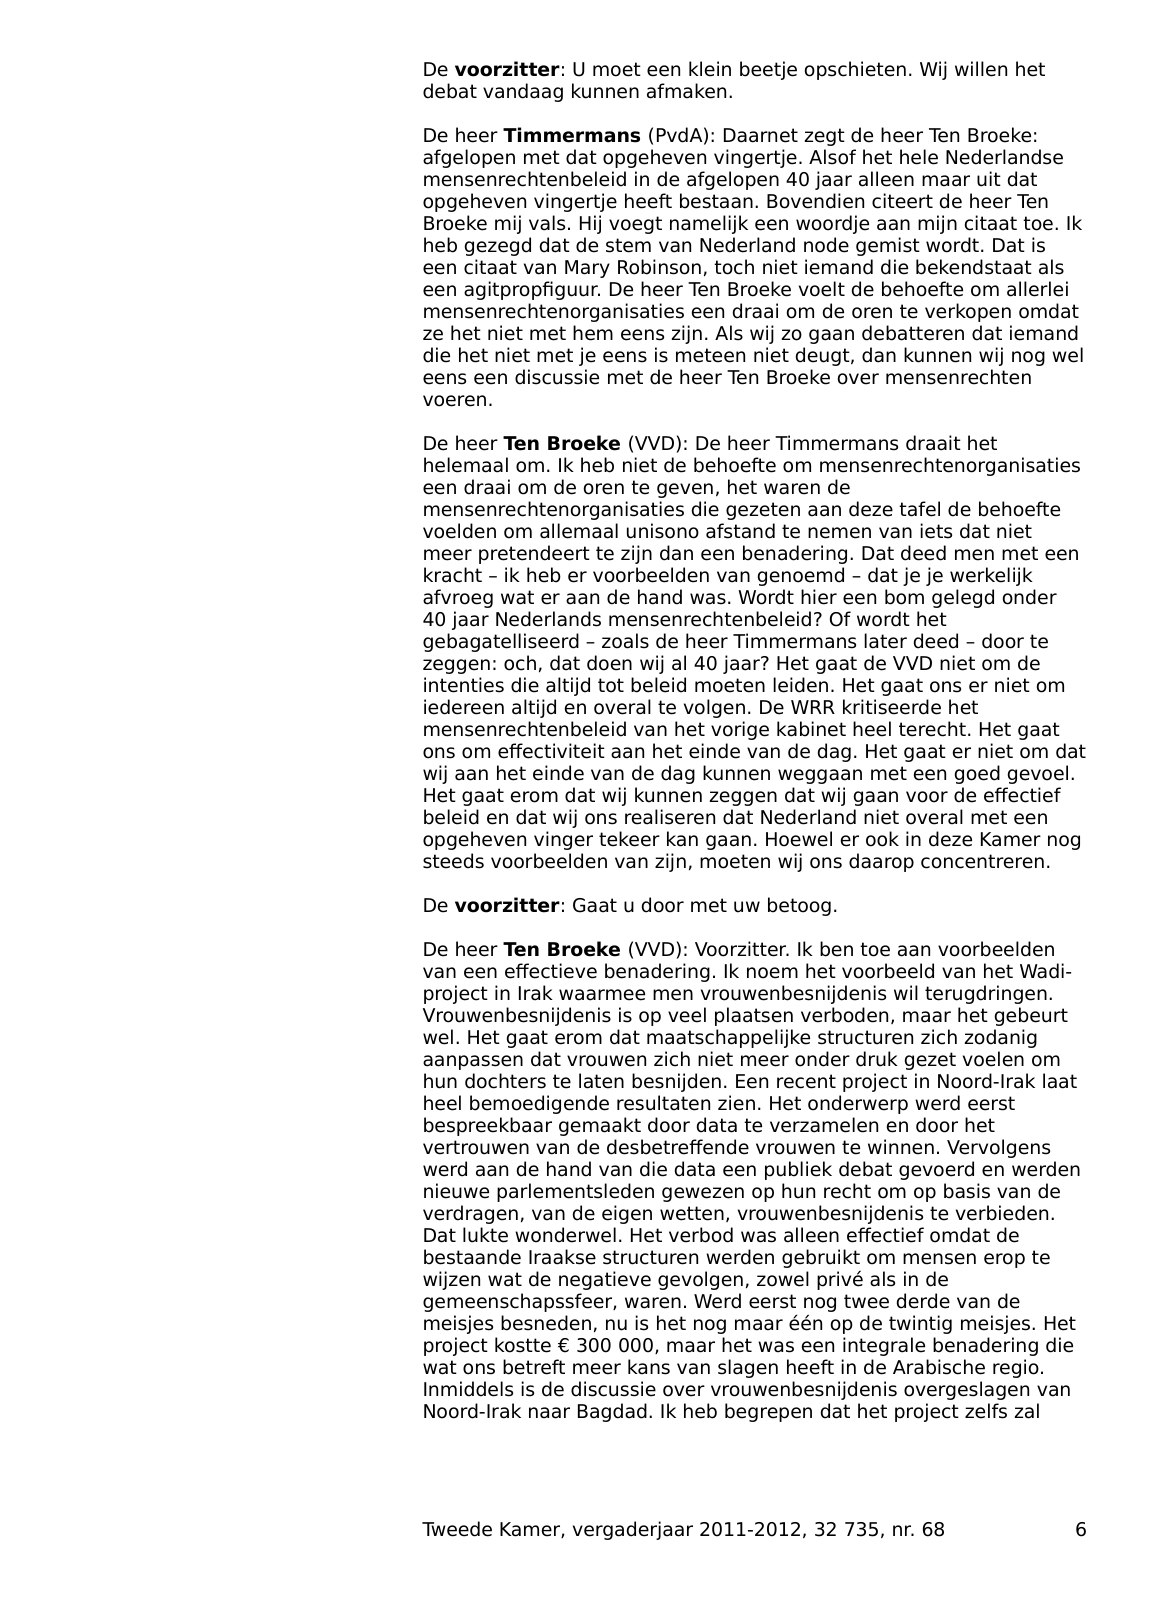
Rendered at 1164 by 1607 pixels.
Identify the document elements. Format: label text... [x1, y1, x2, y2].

text De heer Ten Broeke (VVD): De heer Timmermans draait het helemaal om. Ik heb niet de behoefte om mensenrechtenorganisaties een draai om de oren te geven, het waren de mensenrechtenorganisaties die gezeten aan deze tafel de behoefte voelden om allemaal unisono afstand te nemen van iets dat niet meer pretendeert te zijn dan een benadering. Dat deed men met een kracht – ik heb er voorbeelden van genoemd – dat je je werkelijk afvroeg wat er aan de hand was. Wordt hier een bom gelegd onder 40 jaar Nederlands mensenrechtenbeleid? Of wordt het gebagatelliseerd – zoals de heer Timmermans later deed – door te zeggen: och, dat doen wij al 40 jaar? Het gaat de VVD niet om de intenties die altijd tot beleid moeten leiden. Het gaat ons er niet om iedereen altijd en overal te volgen. De WRR kritiseerde het mensenrechtenbeleid van het vorige kabinet heel terecht. Het gaat ons om effectiviteit aan het einde van de dag. Het gaat er niet om dat wij aan het einde van de dag kunnen weggaan met een goed gevoel. Het gaat erom dat wij kunnen zeggen dat wij gaan voor de effectief beleid en dat wij ons realiseren dat Nederland niet overal met een opgeheven vinger tekeer kan gaan. Hoewel er ook in deze Kamer nog steeds voorbeelden van zijn, moeten wij ons daarop concentreren. [422, 433, 1087, 873]
text De voorzitter: U moet een klein beetje opschieten. Wij willen het debat vandaag kunnen afmaken. [422, 59, 1087, 103]
text De heer Timmermans (PvdA): Daarnet zegt de heer Ten Broeke: afgelopen met dat opgeheven vingertje. Alsof het hele Nederlandse mensenrechtenbeleid in de afgelopen 40 jaar alleen maar uit dat opgeheven vingertje heeft bestaan. Bovendien citeert de heer Ten Broeke mij vals. Hij voegt namelijk een woordje aan mijn citaat toe. Ik heb gezegd dat de stem van Nederland node gemist wordt. Dat is een citaat van Mary Robinson, toch niet iemand die bekendstaat als een agitpropfiguur. De heer Ten Broeke voelt de behoefte om allerlei mensenrechtenorganisaties een draai om de oren te verkopen omdat ze het niet met hem eens zijn. Als wij zo gaan debatteren dat iemand die het niet met je eens is meteen niet deugt, dan kunnen wij nog wel eens een discussie met de heer Ten Broeke over mensenrechten voeren. [422, 125, 1087, 411]
text De voorzitter: Gaat u door met uw betoog. [422, 895, 1087, 917]
text De heer Ten Broeke (VVD): Voorzitter. Ik ben toe aan voorbeelden van een effectieve benadering. Ik noem het voorbeeld van het Wadi-project in Irak waarmee men vrouwenbesnijdenis wil terugdringen. Vrouwenbesnijdenis is op veel plaatsen verboden, maar het gebeurt wel. Het gaat erom dat maatschappelijke structuren zich zodanig aanpassen dat vrouwen zich niet meer onder druk gezet voelen om hun dochters te laten besnijden. Een recent project in Noord-Irak laat heel bemoedigende resultaten zien. Het onderwerp werd eerst bespreekbaar gemaakt door data te verzamelen en door het vertrouwen van de desbetreffende vrouwen te winnen. Vervolgens werd aan de hand van die data een publiek debat gevoerd en werden nieuwe parlementsleden gewezen op hun recht om op basis van de verdragen, van de eigen wetten, vrouwenbesnijdenis te verbieden. Dat lukte wonderwel. Het verbod was alleen effectief omdat de bestaande Iraakse structuren werden gebruikt om mensen erop te wijzen wat de negatieve gevolgen, zowel privé als in de gemeenschapssfeer, waren. Werd eerst nog twee derde van de meisjes besneden, nu is het nog maar één op de twintig meisjes. Het project kostte € 300 000, maar het was een integrale benadering die wat ons betreft meer kans van slagen heeft in de Arabische regio. Inmiddels is de discussie over vrouwenbesnijdenis overgeslagen van Noord-Irak naar Bagdad. Ik heb begrepen dat het project zelfs zal [422, 939, 1087, 1423]
